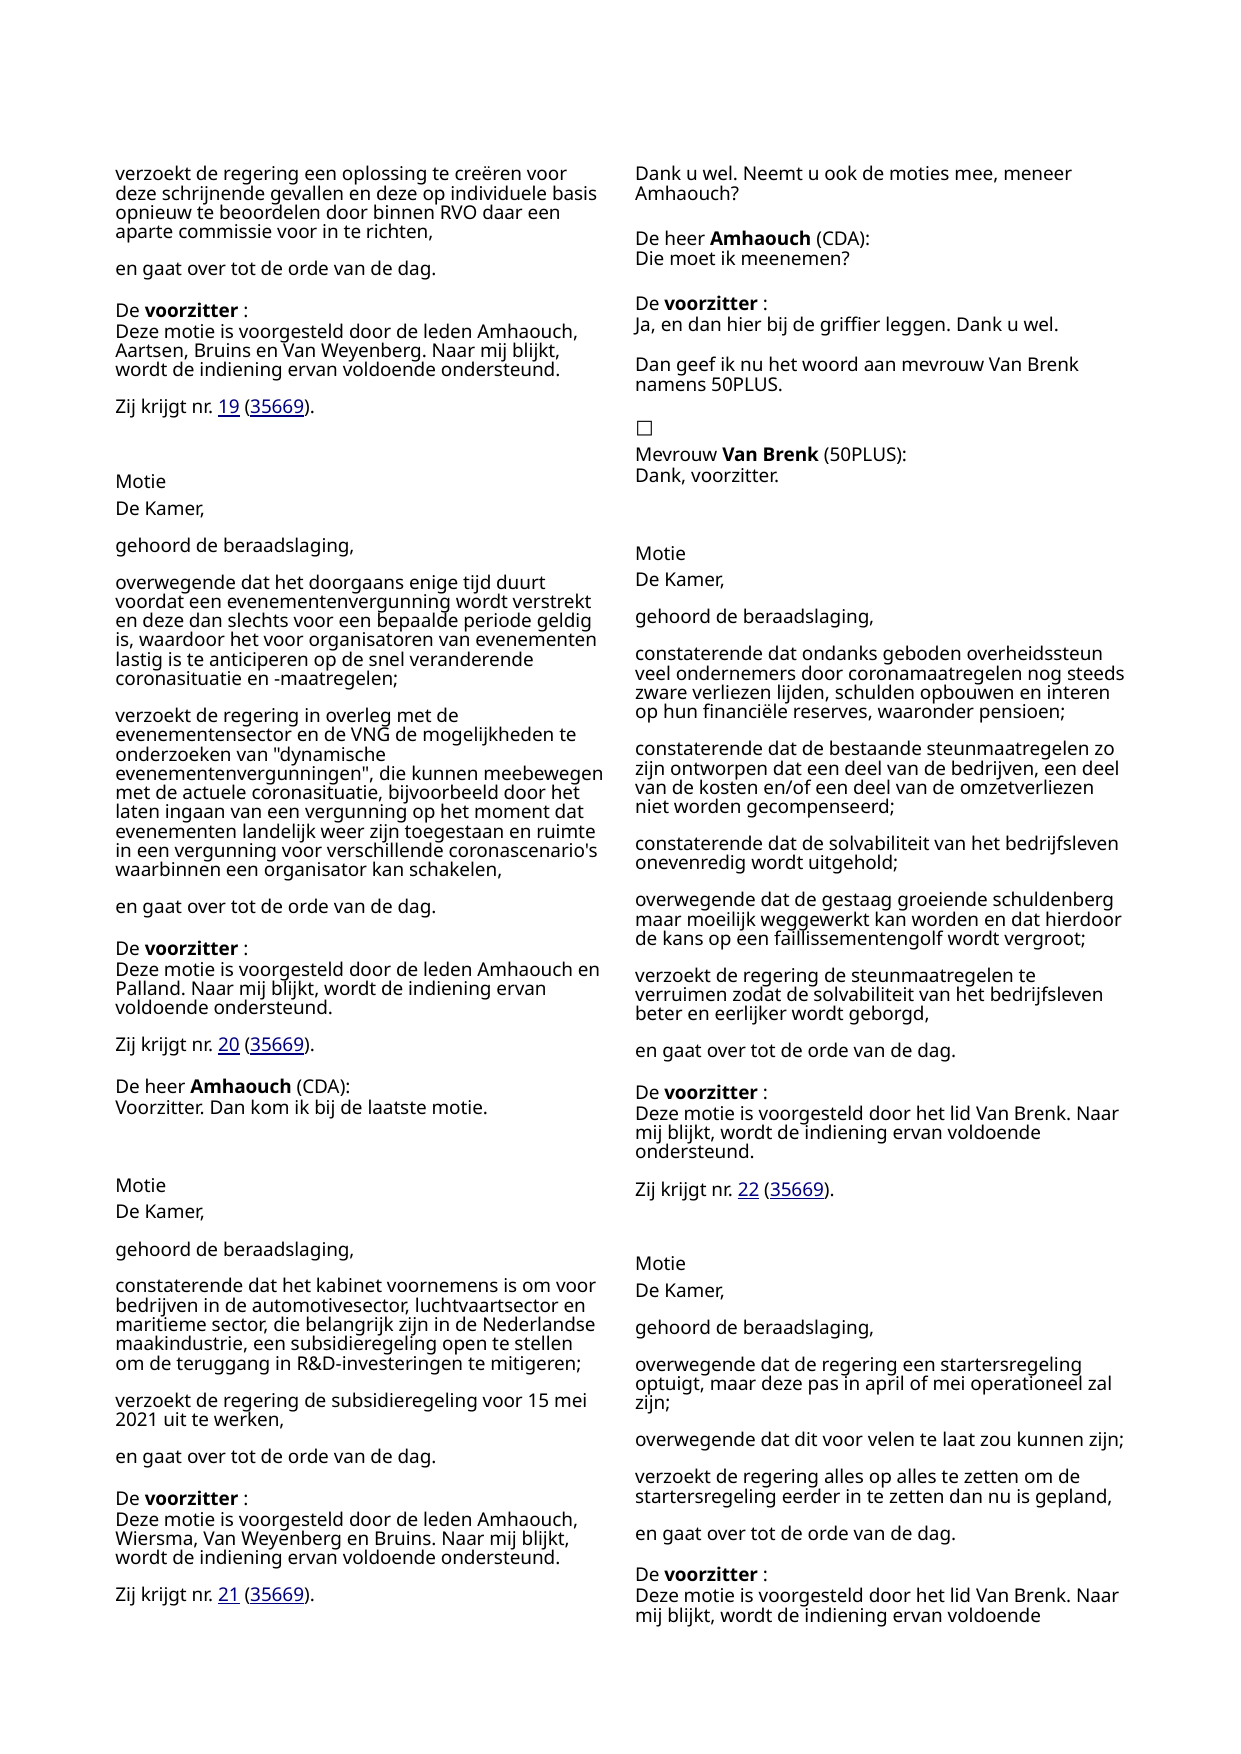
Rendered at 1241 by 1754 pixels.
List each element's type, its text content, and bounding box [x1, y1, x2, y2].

text constaterende dat de solvabiliteit van het bedrijfsleven onevenredig wordt uitgehold; [635, 835, 1125, 873]
text gehoord de beraadslaging, [115, 1241, 605, 1260]
text Motie [115, 1172, 605, 1198]
text verzoekt de regering in overleg met de evenementensector en de VNG de mogelijkheden te onderzoeken van "dynamische evenementenvergunningen", die kunnen meebewegen met de actuele coronasituatie, bijvoorbeeld door het laten ingaan van een vergunning op het moment dat evenementen landelijk weer zijn toegestaan en ruimte in een vergunning voor verschillende coronascenario's waarbinnen een organisator kan schakelen, [115, 707, 605, 880]
text De voorzitter : [635, 1079, 1125, 1105]
text Deze motie is voorgesteld door het lid Van Brenk. Naar mij blijkt, wordt de indiening ervan voldoende ondersteund. [635, 1105, 1125, 1163]
text Dank, voorzitter. [635, 467, 1125, 486]
text Zij krijgt nr. 21 (35669). [115, 1586, 605, 1605]
text Zij krijgt nr. 20 (35669). [115, 1036, 605, 1056]
text De voorzitter : [115, 935, 605, 961]
text De Kamer, [635, 1282, 1125, 1301]
text verzoekt de regering een oplossing te creëren voor deze schrijnende gevallen en deze op individuele basis opnieuw te beoordelen door binnen RVO daar een aparte commissie voor in te richten, [115, 165, 605, 242]
text Motie [635, 1250, 1125, 1276]
text Deze motie is voorgesteld door de leden Amhaouch, Aartsen, Bruins en Van Weyenberg. Naar mij blijkt, wordt de indiening ervan voldoende ondersteund. [115, 323, 605, 381]
text Dan geef ik nu het woord aan mevrouw Van Brenk namens 50PLUS. [635, 356, 1125, 395]
text De voorzitter : [635, 291, 1125, 316]
text constaterende dat het kabinet voornemens is om voor bedrijven in de automotivesector, luchtvaartsector en maritieme sector, die belangrijk zijn in de Nederlandse maakindustrie, een subsidieregeling open te stellen om de teruggang in R&D-investeringen te mitigeren; [115, 1277, 605, 1374]
text overwegende dat het doorgaans enige tijd duurt voordat een evenementenvergunning wordt verstrekt en deze dan slechts voor een bepaalde periode geldig is, waardoor het voor organisatoren van evenementen lastig is te anticiperen op de snel veranderende coronasituatie en -maatregelen; [115, 574, 605, 689]
text verzoekt de regering de steunmaatregelen te verruimen zodat de solvabiliteit van het bedrijfsleven beter en eerlijker wordt geborgd, [635, 967, 1125, 1024]
text Motie [635, 540, 1125, 566]
text ⬜ [635, 416, 1125, 441]
text gehoord de beraadslaging, [115, 537, 605, 556]
text verzoekt de regering de subsidieregeling voor 15 mei 2021 uit te werken, [115, 1392, 605, 1430]
text en gaat over tot de orde van de dag. [115, 898, 605, 917]
text Ja, en dan hier bij de griffier leggen. Dank u wel. [635, 316, 1125, 336]
text De heer Amhaouch (CDA): [115, 1073, 605, 1099]
text De heer Amhaouch (CDA): [635, 225, 1125, 250]
text Zij krijgt nr. 22 (35669). [635, 1181, 1125, 1200]
text en gaat over tot de orde van de dag. [115, 260, 605, 279]
text constaterende dat de bestaande steunmaatregelen zo zijn ontworpen dat een deel van de bedrijven, een deel van de kosten en/of een deel van de omzetverliezen niet worden gecompenseerd; [635, 740, 1125, 817]
text gehoord de beraadslaging, [635, 1319, 1125, 1338]
text Mevrouw Van Brenk (50PLUS): [635, 441, 1125, 467]
text Dank u wel. Neemt u ook de moties mee, meneer Amhaouch? [635, 165, 1125, 204]
text overwegende dat dit voor velen te laat zou kunnen zijn; [635, 1431, 1125, 1451]
text Motie [115, 468, 605, 494]
text Zij krijgt nr. 19 (35669). [115, 398, 605, 418]
text De Kamer, [115, 500, 605, 519]
text De Kamer, [115, 1203, 605, 1223]
text Die moet ik meenemen? [635, 250, 1125, 270]
text overwegende dat de gestaag groeiende schuldenberg maar moeilijk weggewerkt kan worden en dat hierdoor de kans op een faillissementengolf wordt vergroot; [635, 891, 1125, 949]
text en gaat over tot de orde van de dag. [635, 1042, 1125, 1062]
text gehoord de beraadslaging, [635, 608, 1125, 628]
text constaterende dat ondanks geboden overheidssteun veel ondernemers door coronamaatregelen nog steeds zware verliezen lijden, schulden opbouwen en interen op hun financiële reserves, waaronder pensioen; [635, 645, 1125, 722]
text en gaat over tot de orde van de dag. [115, 1448, 605, 1467]
text en gaat over tot de orde van de dag. [635, 1524, 1125, 1544]
text De Kamer, [635, 571, 1125, 591]
text Deze motie is voorgesteld door het lid Van Brenk. Naar mij blijkt, wordt de indiening ervan voldoende [635, 1587, 1125, 1626]
text De voorzitter : [635, 1562, 1125, 1587]
text De voorzitter : [115, 1485, 605, 1511]
text overwegende dat de regering een startersregeling optuigt, maar deze pas in april of mei operationeel zal zijn; [635, 1356, 1125, 1414]
text Deze motie is voorgesteld door de leden Amhaouch, Wiersma, Van Weyenberg en Bruins. Naar mij blijkt, wordt de indiening ervan voldoende ondersteund. [115, 1511, 605, 1568]
text Voorzitter. Dan kom ik bij de laatste motie. [115, 1099, 605, 1118]
text De voorzitter : [115, 297, 605, 323]
text Deze motie is voorgesteld door de leden Amhaouch en Palland. Naar mij blijkt, wordt de indiening ervan voldoende ondersteund. [115, 961, 605, 1019]
text verzoekt de regering alles op alles te zetten om de startersregeling eerder in te zetten dan nu is gepland, [635, 1468, 1125, 1507]
